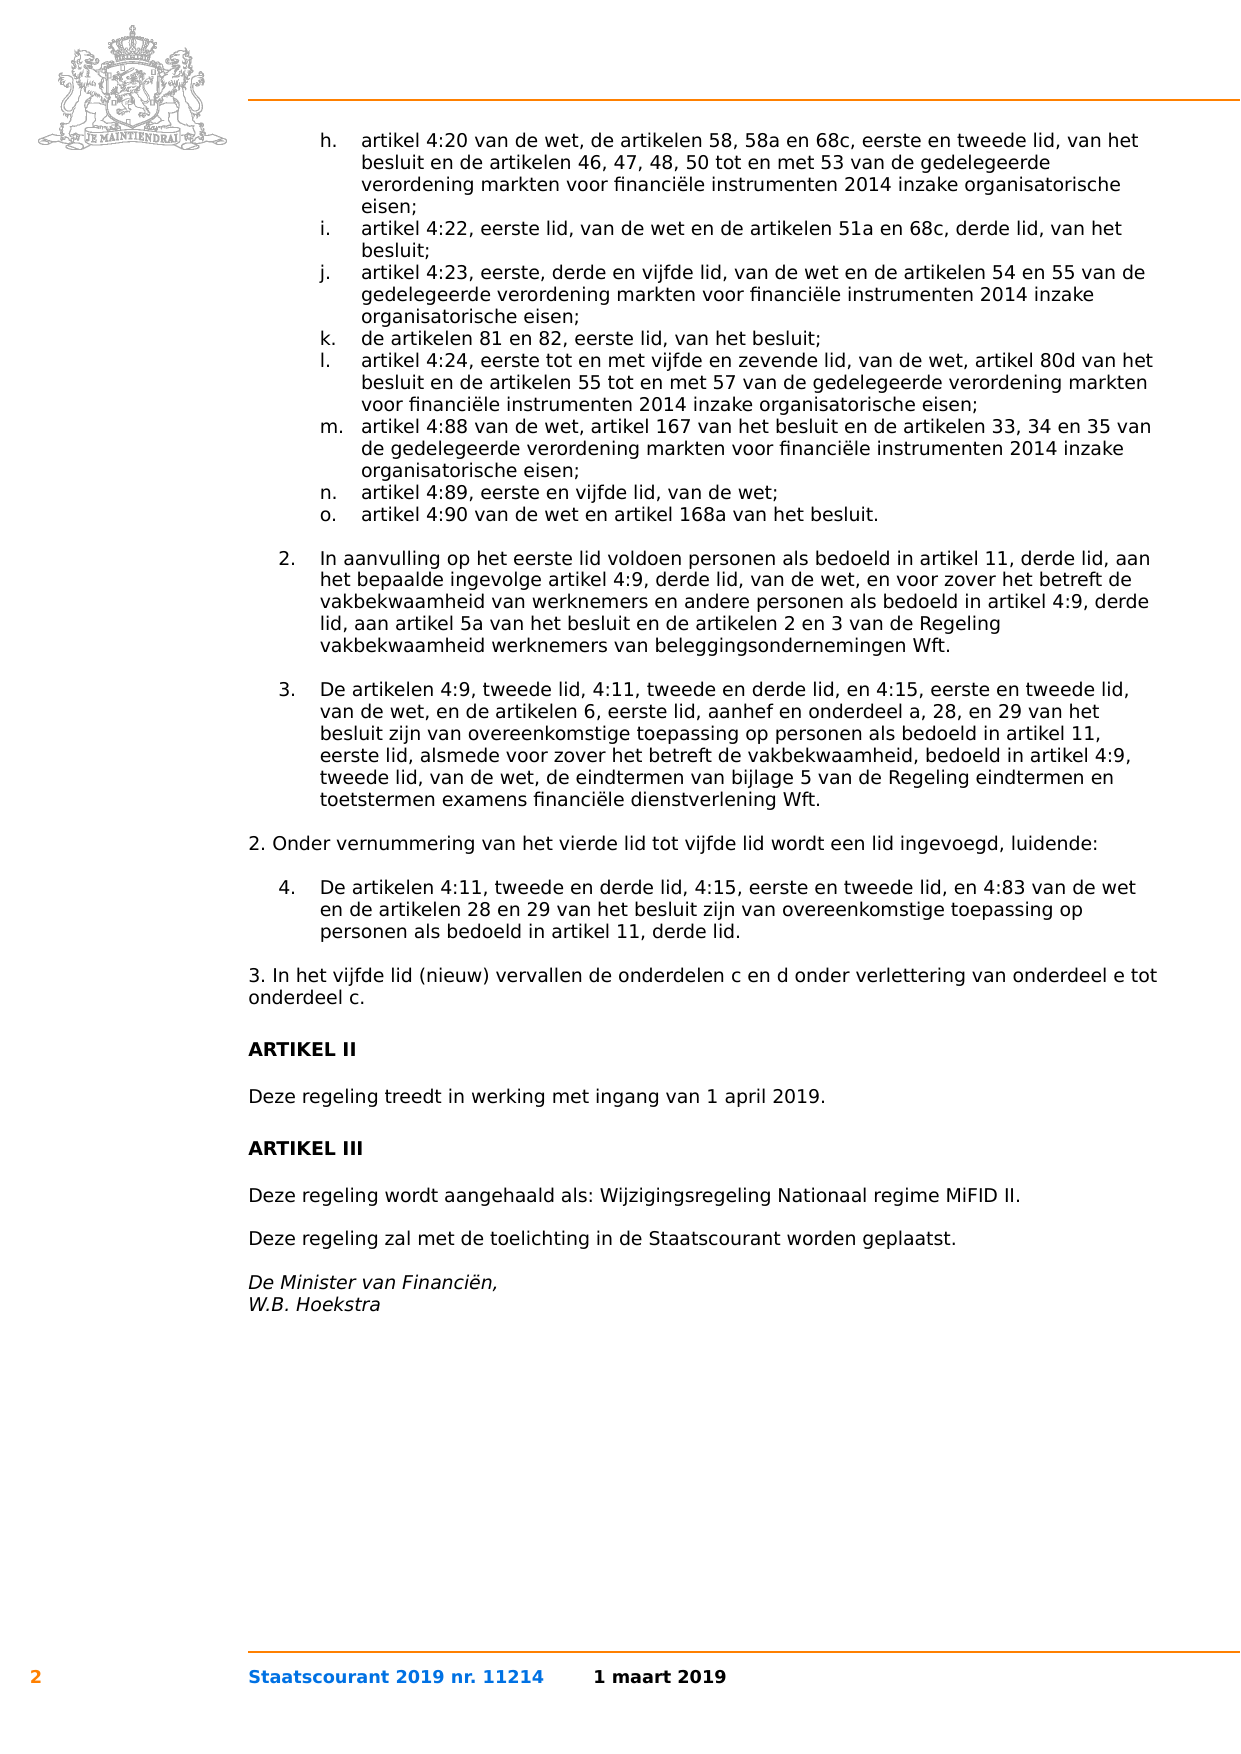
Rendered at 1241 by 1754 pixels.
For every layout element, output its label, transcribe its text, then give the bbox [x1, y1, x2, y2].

subtitle ARTIKEL III [248, 1137, 1163, 1159]
text h. artikel 4:20 van de wet, de artikelen 58, 58a en 68c, eerste en tweede lid, van het besluit en de artikelen 46, 47, 48, 50 tot en met 53 van de gedelegeerde verordening markten voor financiële instrumenten 2014 inzake organisatorische eisen; [319, 130, 1163, 218]
text Deze regeling treedt in werking met ingang van 1 april 2019. [248, 1086, 1163, 1107]
text n. artikel 4:89, eerste en vijfde lid, van de wet; [319, 482, 1163, 503]
text 2. In aanvulling op het eerste lid voldoen personen als bedoeld in artikel 11, derde lid, aan het bepaalde ingevolge artikel 4:9, derde lid, van de wet, en voor zover het betreft de vakbekwaamheid van werknemers en andere personen als bedoeld in artikel 4:9, derde lid, aan artikel 5a van het besluit en de artikelen 2 en 3 van de Regeling vakbekwaamheid werknemers van beleggingsondernemingen Wft. [278, 547, 1163, 657]
text l. artikel 4:24, eerste tot en met vijfde en zevende lid, van de wet, artikel 80d van het besluit en de artikelen 55 tot en met 57 van de gedelegeerde verordening markten voor financiële instrumenten 2014 inzake organisatorische eisen; [319, 350, 1163, 416]
picture [38, 25, 227, 150]
text Deze regeling zal met de toelichting in de Staatscourant worden geplaatst. [248, 1228, 1163, 1250]
text j. artikel 4:23, eerste, derde en vijfde lid, van de wet en de artikelen 54 en 55 van de gedelegeerde verordening markten voor financiële instrumenten 2014 inzake organisatorische eisen; [319, 262, 1163, 328]
text 4. De artikelen 4:11, tweede en derde lid, 4:15, eerste en tweede lid, en 4:83 van de wet en de artikelen 28 en 29 van het besluit zijn van overeenkomstige toepassing op personen als bedoeld in artikel 11, derde lid. [278, 877, 1163, 943]
text Deze regeling wordt aangehaald als: Wijzigingsregeling Nationaal regime MiFID II. [248, 1184, 1163, 1206]
text 2. Onder vernummering van het vierde lid tot vijfde lid wordt een lid ingevoegd, luidende: [248, 833, 1163, 855]
text De Minister van Financiën, W.B. Hoekstra [248, 1272, 1163, 1316]
text o. artikel 4:90 van de wet en artikel 168a van het besluit. [319, 503, 1163, 526]
subtitle ARTIKEL II [248, 1038, 1163, 1061]
text 3. In het vijfde lid (nieuw) vervallen de onderdelen c en d onder verlettering van onderdeel e tot onderdeel c. [248, 964, 1163, 1008]
text i. artikel 4:22, eerste lid, van de wet en de artikelen 51a en 68c, derde lid, van het besluit; [319, 218, 1163, 262]
text m. artikel 4:88 van de wet, artikel 167 van het besluit en de artikelen 33, 34 en 35 van de gedelegeerde verordening markten voor financiële instrumenten 2014 inzake organisatorische eisen; [319, 416, 1163, 482]
text 3. De artikelen 4:9, tweede lid, 4:11, tweede en derde lid, en 4:15, eerste en tweede lid, van de wet, en de artikelen 6, eerste lid, aanhef en onderdeel a, 28, en 29 van het besluit zijn van overeenkomstige toepassing op personen als bedoeld in artikel 11, eerste lid, alsmede voor zover het betreft de vakbekwaamheid, bedoeld in artikel 4:9, tweede lid, van de wet, de eindtermen van bijlage 5 van de Regeling eindtermen en toetstermen examens financiële dienstverlening Wft. [278, 679, 1163, 811]
text k. de artikelen 81 en 82, eerste lid, van het besluit; [319, 328, 1163, 350]
